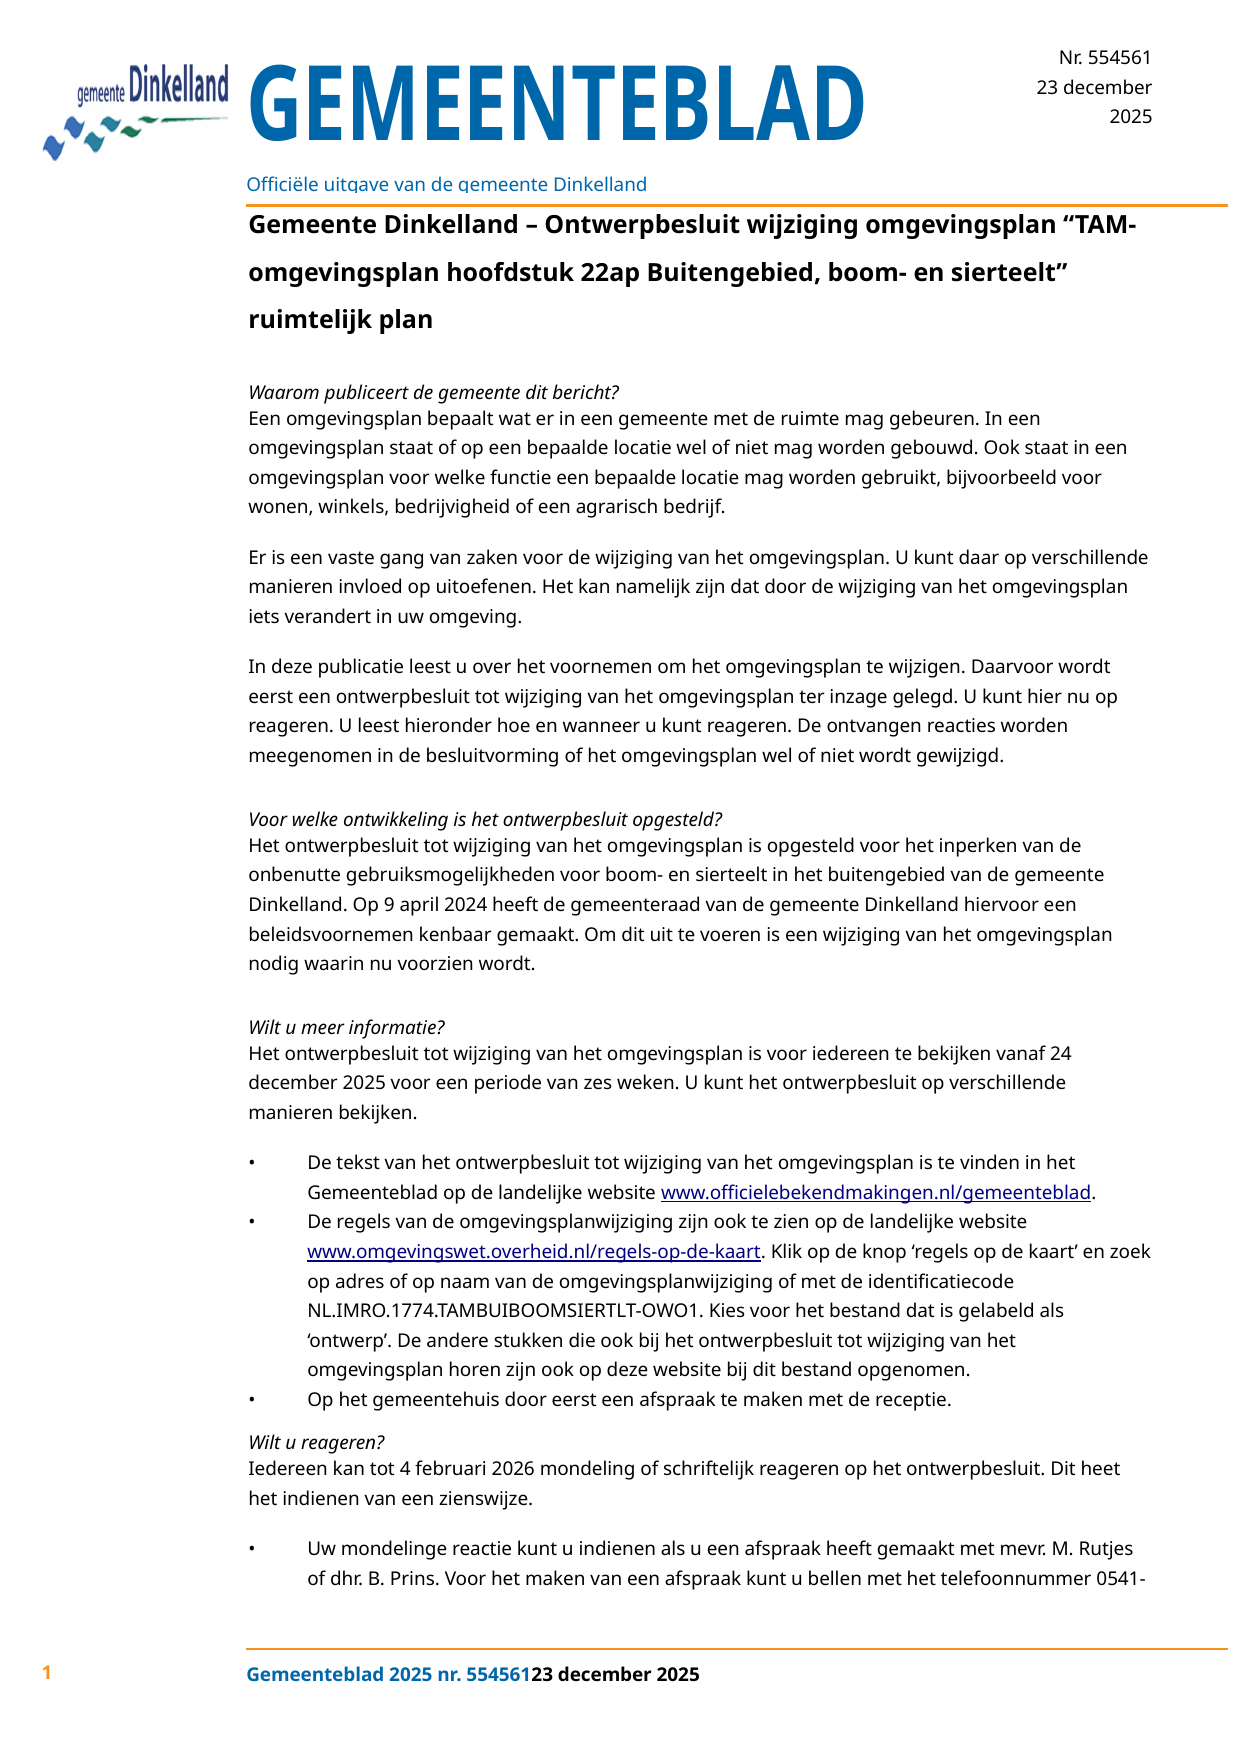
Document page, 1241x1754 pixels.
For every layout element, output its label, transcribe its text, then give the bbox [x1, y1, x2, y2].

text Het ontwerpbesluit tot wijziging van het omgevingsplan is voor iedereen te bekijken vanaf 24 december 2025 voor een periode van zes weken. U kunt het ontwerpbesluit op verschillende manieren bekijken. [248, 1040, 1152, 1125]
list Uw mondelinge reactie kunt u indienen als u een afspraak heeft gemaakt met mevr. M. Rutjes of dhr. B. Prins. Voor het maken van een afspraak kunt u bellen met het telefoonnummer 0541- [248, 1535, 1152, 1590]
text Waarom publiceert de gemeente dit bericht? [248, 379, 1152, 405]
text Gemeente Dinkelland – Ontwerpbesluit wijziging omgevingsplan “TAM-omgevingsplan hoofdstuk 22ap Buitengebied, boom- en sierteelt” ruimtelijk plan [248, 207, 1152, 336]
text Een omgevingsplan bepaalt wat er in een gemeente met de ruimte mag gebeuren. In een omgevingsplan staat of op een bepaalde locatie wel of niet mag worden gebouwd. Ook staat in een omgevingsplan voor welke functie een bepaalde locatie mag worden gebruikt, bijvoorbeeld voor wonen, winkels, bedrijvigheid of een agrarisch bedrijf. [248, 405, 1152, 519]
text Er is een vaste gang van zaken voor de wijziging van het omgevingsplan. U kunt daar op verschillende manieren invloed op uitoefenen. Het kan namelijk zijn dat door de wijziging van het omgevingsplan iets verandert in uw omgeving. [248, 544, 1152, 629]
text Voor welke ontwikkeling is het ontwerpbesluit opgesteld? [248, 806, 1152, 832]
list Op het gemeentehuis door eerst een afspraak te maken met de receptie. [248, 1386, 1152, 1412]
text Iedereen kan tot 4 februari 2026 mondeling of schriftelijk reageren op het ontwerpbesluit. Dit heet het indienen van een zienswijze. [248, 1455, 1152, 1510]
list De tekst van het ontwerpbesluit tot wijziging van het omgevingsplan is te vinden in het Gemeenteblad op de landelijke website www.officielebekendmakingen.nl/gemeenteblad. [248, 1149, 1152, 1205]
list De regels van de omgevingsplanwijziging zijn ook te zien op de landelijke website www.omgevingswet.overheid.nl/regels-op-de-kaart. Klik op de knop ‘regels op de kaart’ en zoek op adres of op naam van de omgevingsplanwijziging of met de identificatiecode NL.IMRO.1774.TAMBUIBOOMSIERTLT-OWO1. Kies voor het bestand dat is gelabeld als ‘ontwerp’. De andere stukken die ook bij het ontwerpbesluit tot wijziging van het omgevingsplan horen zijn ook op deze website bij dit bestand opgenomen. [248, 1209, 1152, 1382]
text In deze publicatie leest u over het voornemen om het omgevingsplan te wijzigen. Daarvoor wordt eerst een ontwerpbesluit tot wijziging van het omgevingsplan ter inzage gelegd. U kunt hier nu op reageren. U leest hieronder hoe en wanneer u kunt reageren. De ontvangen reacties worden meegenomen in de besluitvorming of het omgevingsplan wel of niet wordt gewijzigd. [248, 653, 1152, 768]
text Het ontwerpbesluit tot wijziging van het omgevingsplan is opgesteld voor het inperken van de onbenutte gebruiksmogelijkheden voor boom- en sierteelt in het buitengebied van de gemeente Dinkelland. Op 9 april 2024 heeft de gemeenteraad van de gemeente Dinkelland hiervoor een beleidsvoornemen kenbaar gemaakt. Om dit uit te voeren is een wijziging van het omgevingsplan nodig waarin nu voorzien wordt. [248, 832, 1152, 976]
picture [41, 47, 231, 172]
text Wilt u reageren? [248, 1429, 1152, 1455]
text Wilt u meer informatie? [248, 1014, 1152, 1040]
